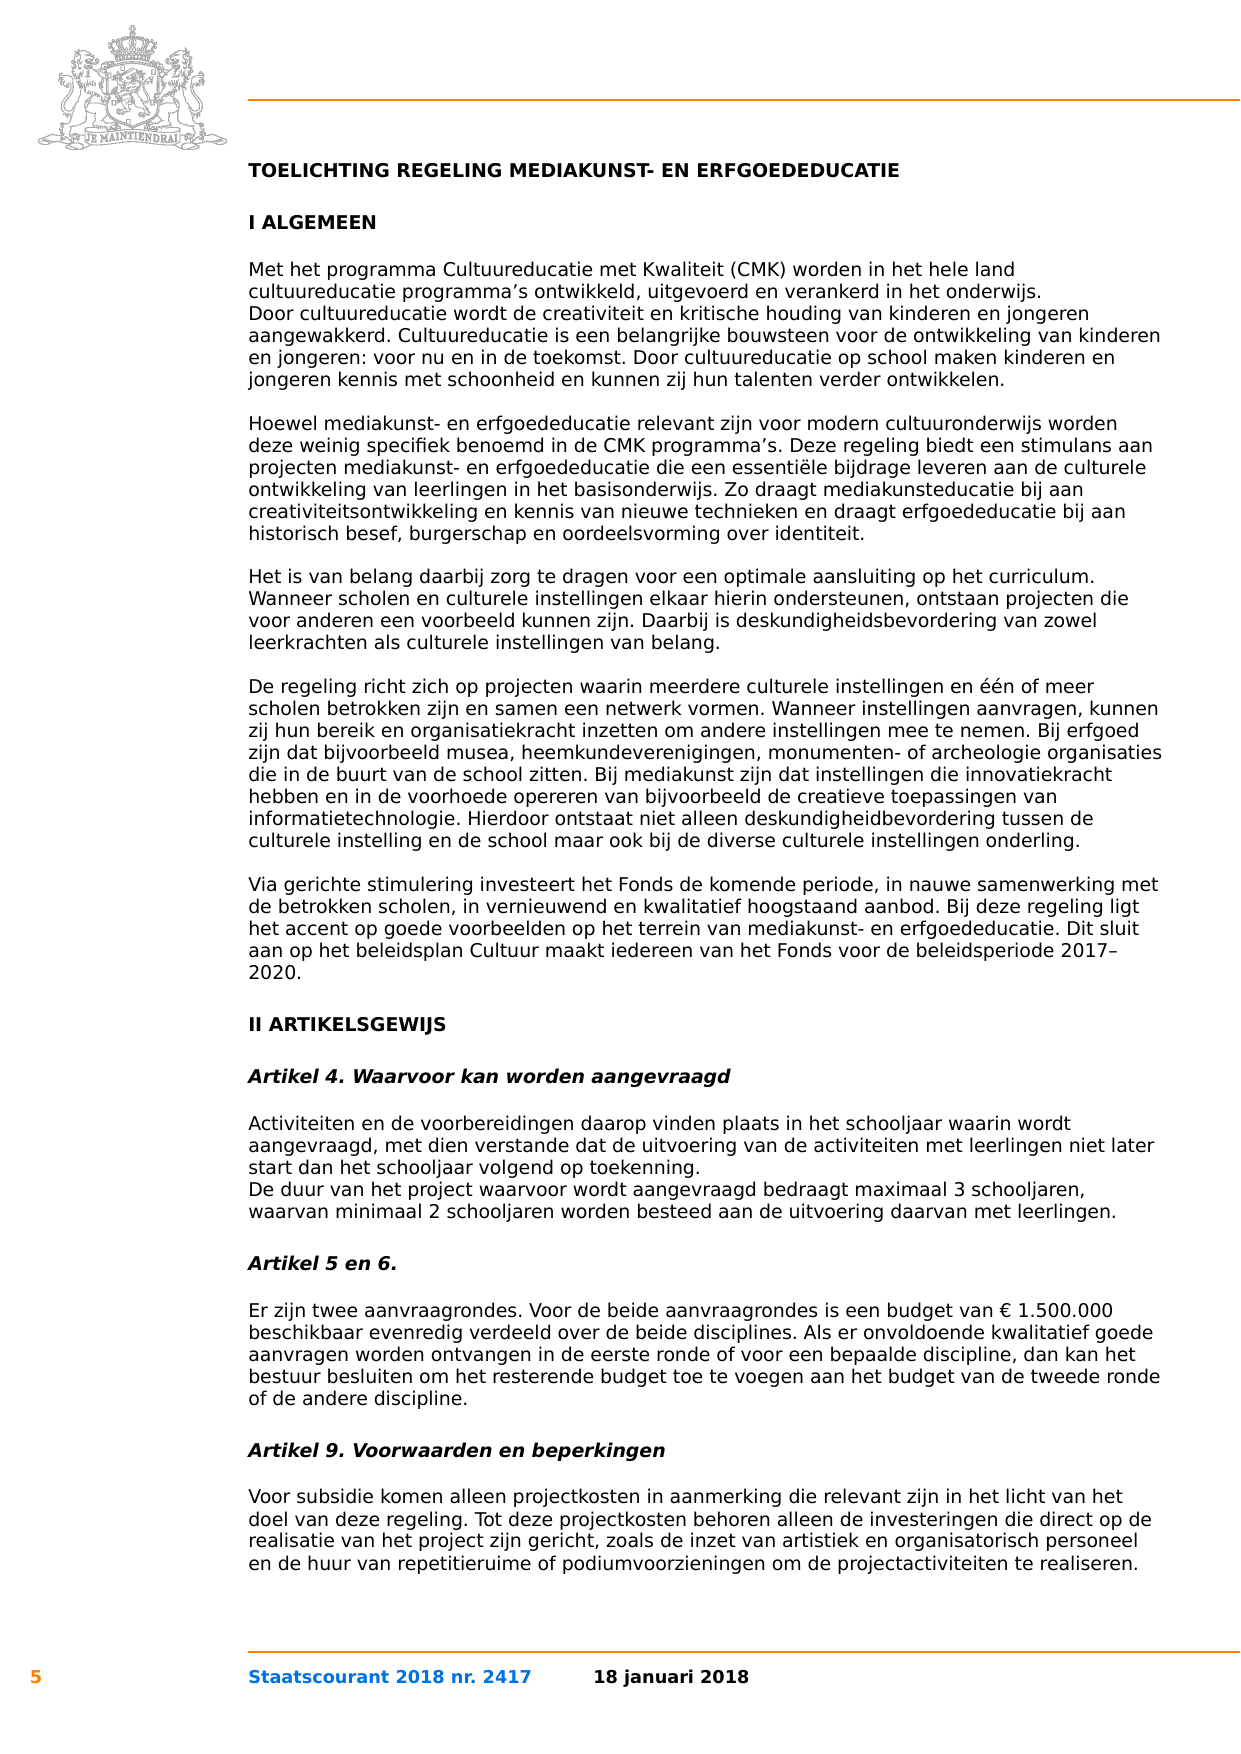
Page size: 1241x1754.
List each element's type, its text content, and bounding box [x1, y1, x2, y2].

text Hoewel mediakunst- en erfgoededucatie relevant zijn voor modern cultuuronderwijs worden deze weinig specifiek benoemd in de CMK programma’s. Deze regeling biedt een stimulans aan projecten mediakunst- en erfgoededucatie die een essentiële bijdrage leveren aan de culturele ontwikkeling van leerlingen in het basisonderwijs. Zo draagt mediakunsteducatie bij aan creativiteitsontwikkeling en kennis van nieuwe technieken en draagt erfgoededucatie bij aan historisch besef, burgerschap en oordeelsvorming over identiteit. [248, 413, 1163, 544]
text De duur van het project waarvoor wordt aangevraagd bedraagt maximaal 3 schooljaren, waarvan minimaal 2 schooljaren worden besteed aan de uitvoering daarvan met leerlingen. [248, 1179, 1163, 1223]
subtitle I ALGEMEEN [248, 212, 1163, 234]
text Voor subsidie komen alleen projectkosten in aanmerking die relevant zijn in het licht van het doel van deze regeling. Tot deze projectkosten behoren alleen de investeringen die direct op de realisatie van het project zijn gericht, zoals de inzet van artistiek en organisatorisch personeel en de huur van repetitieruime of podiumvoorzieningen om de projectactiviteiten te realiseren. [248, 1486, 1163, 1574]
text Met het programma Cultuureducatie met Kwaliteit (CMK) worden in het hele land cultuureducatie programma’s ontwikkeld, uitgevoerd en verankerd in het onderwijs. [248, 259, 1163, 303]
text Er zijn twee aanvraagrondes. Voor de beide aanvraagrondes is een budget van € 1.500.000 beschikbaar evenredig verdeeld over de beide disciplines. Als er onvoldoende kwalitatief goede aanvragen worden ontvangen in de eerste ronde of voor een bepaalde discipline, dan kan het bestuur besluiten om het resterende budget toe te voegen aan het budget van de tweede ronde of de andere discipline. [248, 1299, 1163, 1409]
text De regeling richt zich op projecten waarin meerdere culturele instellingen en één of meer scholen betrokken zijn en samen een netwerk vormen. Wanneer instellingen aanvragen, kunnen zij hun bereik en organisatiekracht inzetten om andere instellingen mee te nemen. Bij erfgoed zijn dat bijvoorbeeld musea, heemkundeverenigingen, monumenten- of archeologie organisaties die in de buurt van de school zitten. Bij mediakunst zijn dat instellingen die innovatiekracht hebben en in de voorhoede opereren van bijvoorbeeld de creatieve toepassingen van informatietechnologie. Hierdoor ontstaat niet alleen deskundigheidbevordering tussen de culturele instelling en de school maar ook bij de diverse culturele instellingen onderling. [248, 676, 1163, 852]
text Activiteiten en de voorbereidingen daarop vinden plaats in het schooljaar waarin wordt aangevraagd, met dien verstande dat de uitvoering van de activiteiten met leerlingen niet later start dan het schooljaar volgend op toekenning. [248, 1113, 1163, 1179]
picture [38, 25, 227, 150]
subtitle Artikel 9. Voorwaarden en beperkingen [248, 1439, 1163, 1461]
text Het is van belang daarbij zorg te dragen voor een optimale aansluiting op het curriculum. Wanneer scholen en culturele instellingen elkaar hierin ondersteunen, ontstaan projecten die voor anderen een voorbeeld kunnen zijn. Daarbij is deskundigheidsbevordering van zowel leerkrachten als culturele instellingen van belang. [248, 566, 1163, 654]
text Door cultuureducatie wordt de creativiteit en kritische houding van kinderen en jongeren aangewakkerd. Cultuureducatie is een belangrijke bouwsteen voor de ontwikkeling van kinderen en jongeren: voor nu en in de toekomst. Door cultuureducatie op school maken kinderen en jongeren kennis met schoonheid en kunnen zij hun talenten verder ontwikkelen. [248, 303, 1163, 391]
subtitle Artikel 5 en 6. [248, 1253, 1163, 1274]
subtitle TOELICHTING REGELING MEDIAKUNST- EN ERFGOEDEDUCATIE [248, 160, 1163, 182]
text Via gerichte stimulering investeert het Fonds de komende periode, in nauwe samenwerking met de betrokken scholen, in vernieuwend en kwalitatief hoogstaand aanbod. Bij deze regeling ligt het accent op goede voorbeelden op het terrein van mediakunst- en erfgoededucatie. Dit sluit aan op het beleidsplan Cultuur maakt iedereen van het Fonds voor de beleidsperiode 2017–2020. [248, 874, 1163, 984]
subtitle Artikel 4. Waarvoor kan worden aangevraagd [248, 1066, 1163, 1088]
subtitle II ARTIKELSGEWIJS [248, 1014, 1163, 1036]
